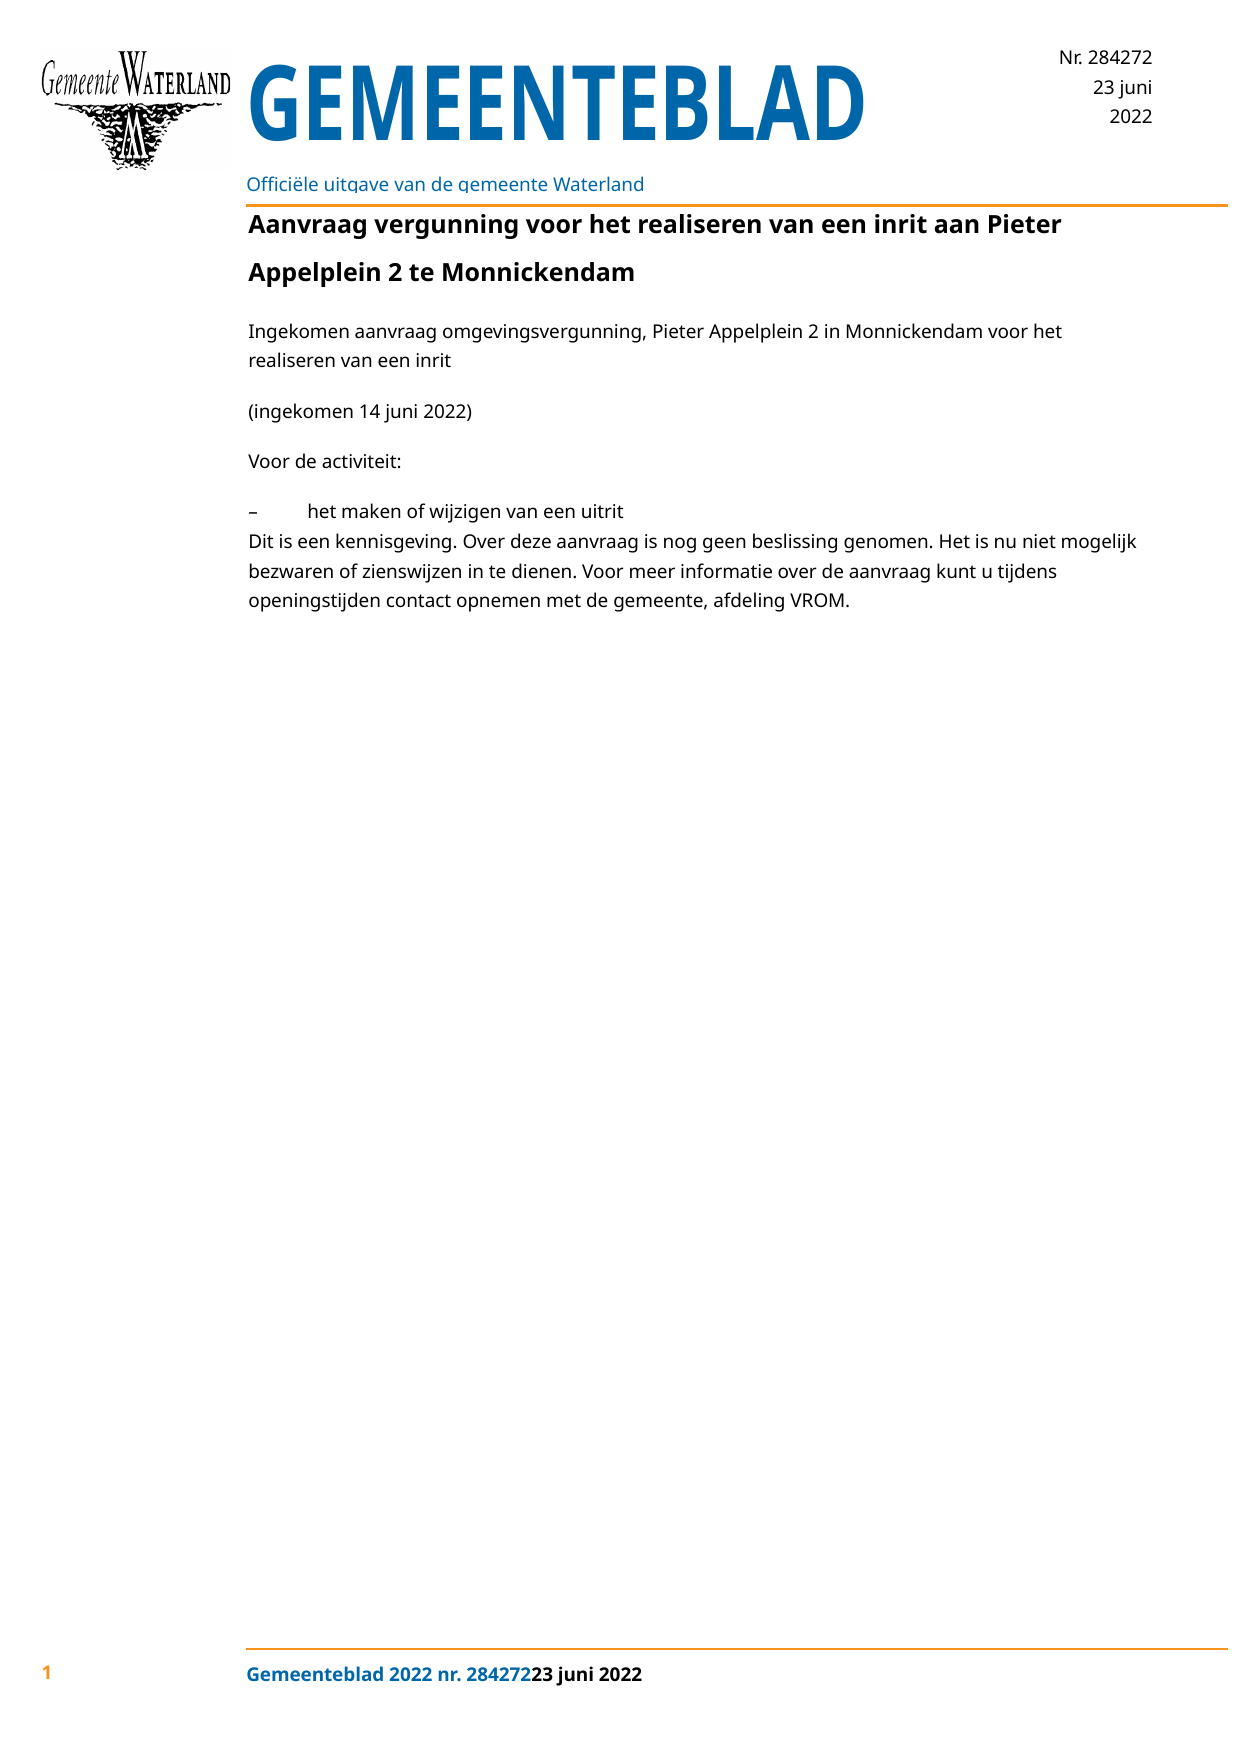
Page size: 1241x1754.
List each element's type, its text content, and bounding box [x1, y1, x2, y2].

text (ingekomen 14 juni 2022) [248, 398, 1152, 424]
text Aanvraag vergunning voor het realiseren van een inrit aan Pieter Appelplein 2 te Monnickendam [248, 207, 1152, 288]
text Ingekomen aanvraag omgevingsvergunning, Pieter Appelplein 2 in Monnickendam voor het realiseren van een inrit [248, 318, 1152, 373]
picture [41, 47, 231, 172]
list het maken of wijzigen van een uitrit [248, 499, 1152, 524]
text Dit is een kennisgeving. Over deze aanvraag is nog geen beslissing genomen. Het is nu niet mogelijk bezwaren of zienswijzen in te dienen. Voor meer informatie over de aanvraag kunt u tijdens openingstijden contact opnemen met de gemeente, afdeling VROM. [248, 528, 1152, 613]
text Voor de activiteit: [248, 448, 1152, 474]
